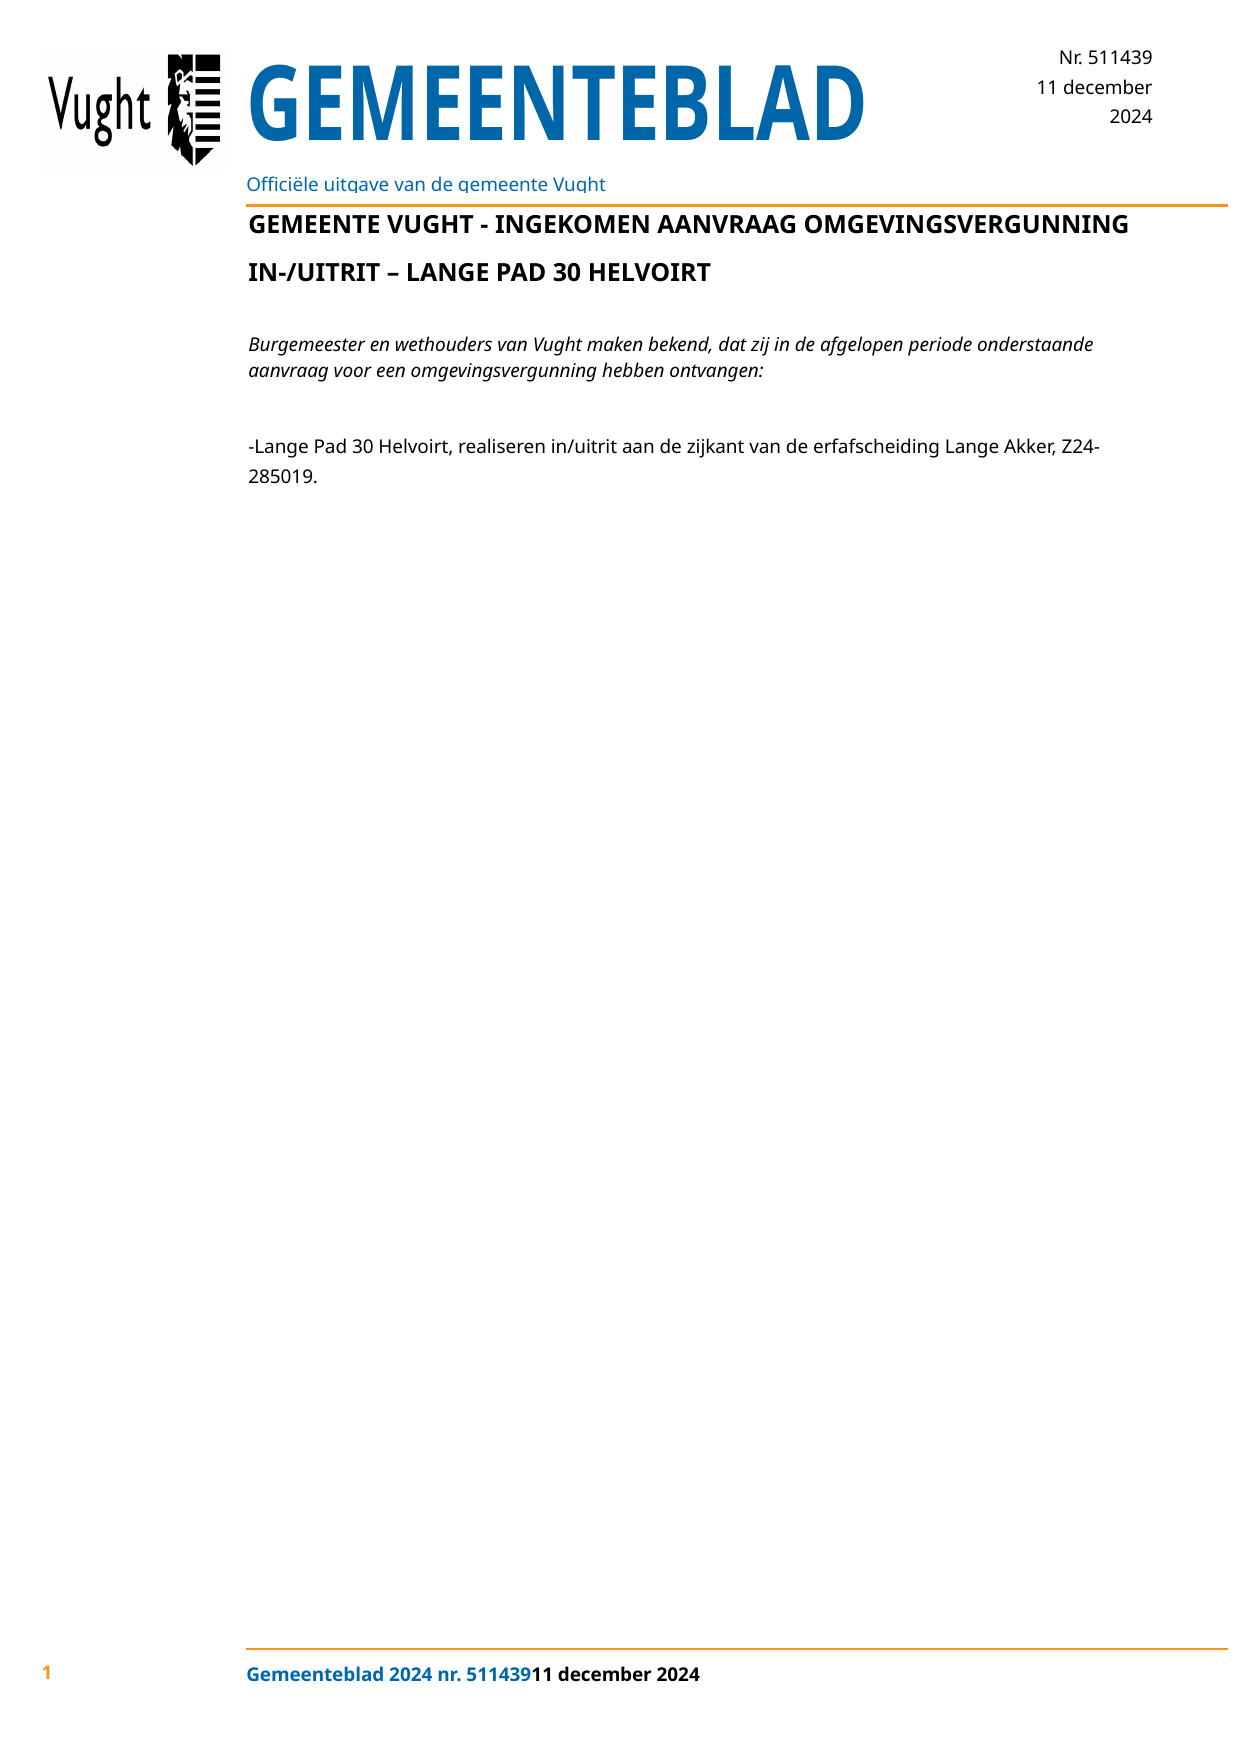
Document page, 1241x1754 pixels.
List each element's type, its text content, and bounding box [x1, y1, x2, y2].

text GEMEENTE VUGHT - INGEKOMEN AANVRAAG OMGEVINGSVERGUNNING IN-/UITRIT – LANGE PAD 30 HELVOIRT [248, 207, 1152, 288]
picture [41, 47, 231, 172]
text Burgemeester en wethouders van Vught maken bekend, dat zij in de afgelopen periode onderstaande aanvraag voor een omgevingsvergunning hebben ontvangen: [248, 331, 1152, 383]
text -Lange Pad 30 Helvoirt, realiseren in/uitrit aan de zijkant van de erfafscheiding Lange Akker, Z24-285019. [248, 433, 1152, 489]
